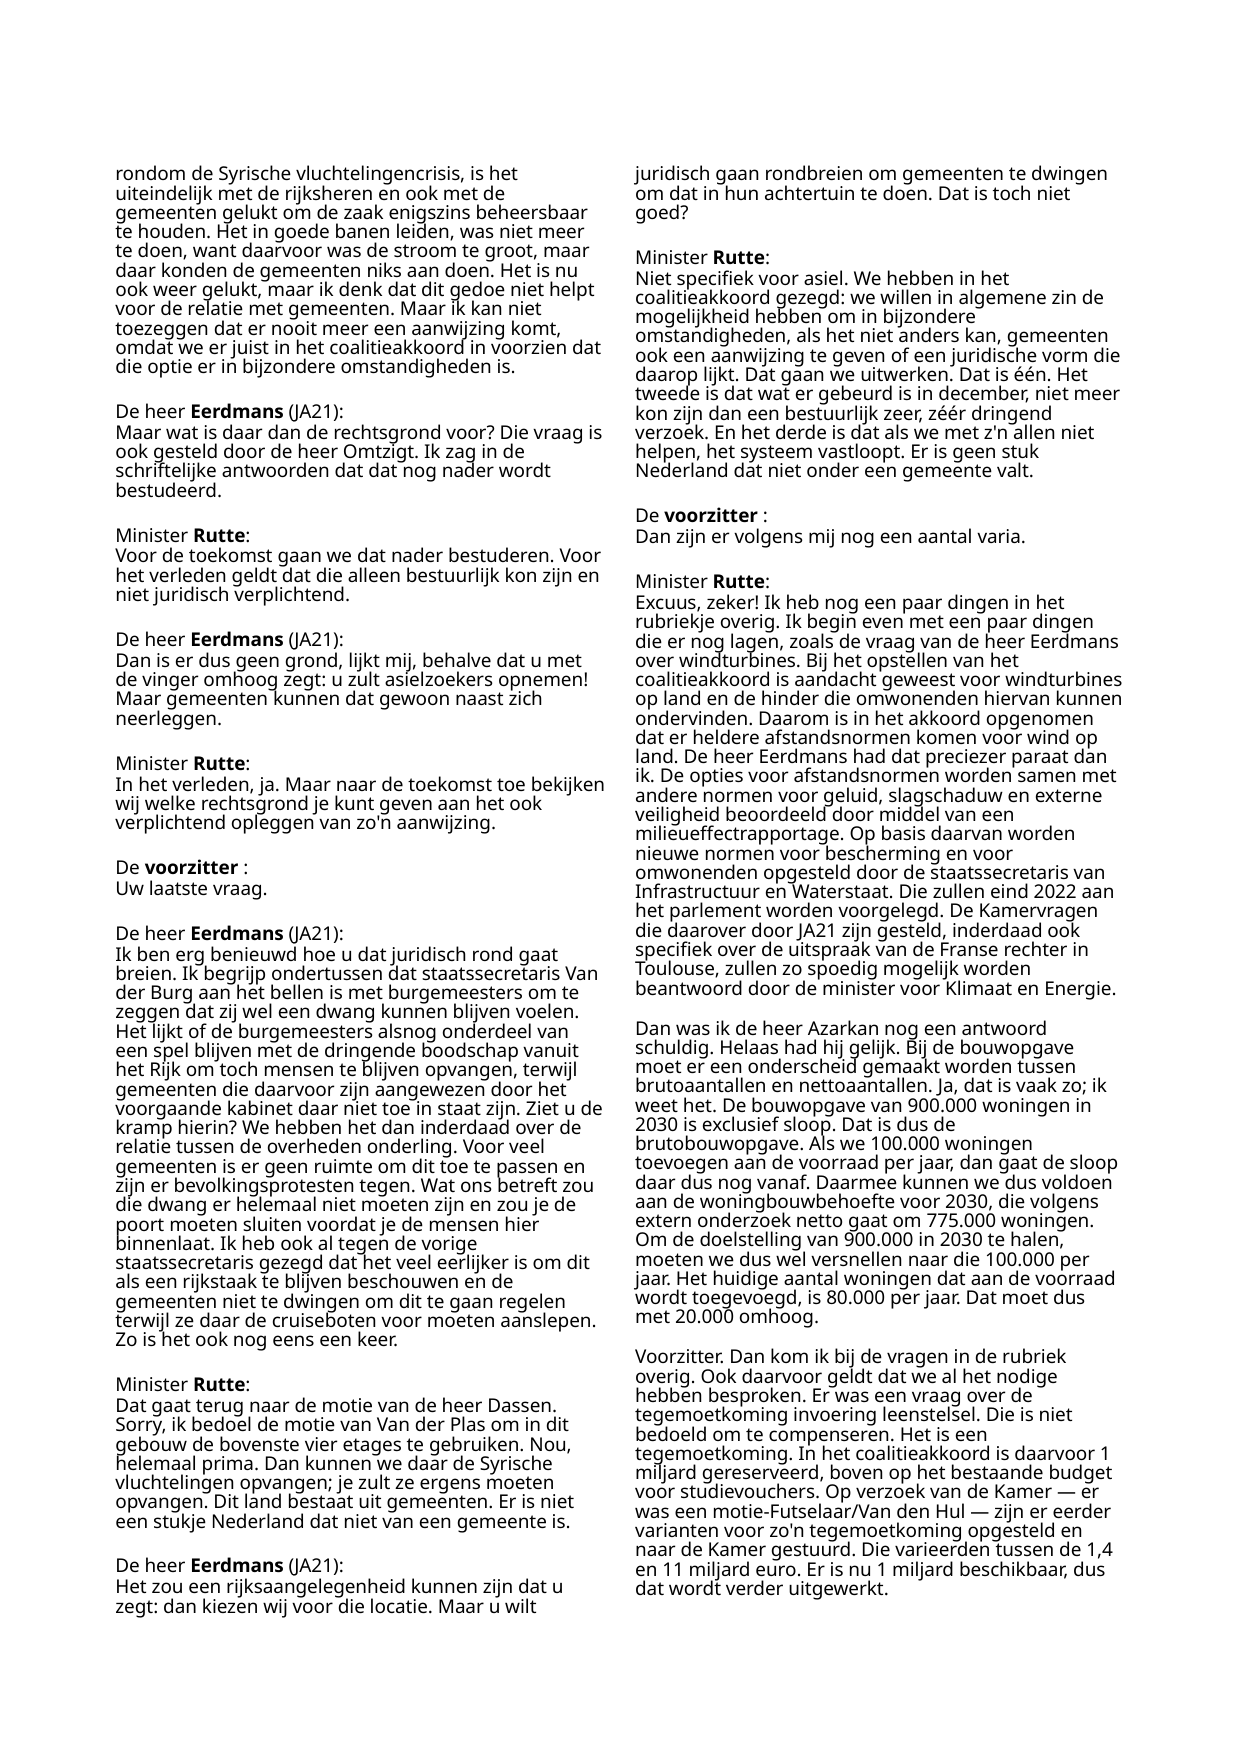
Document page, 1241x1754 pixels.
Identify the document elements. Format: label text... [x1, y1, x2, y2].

text De heer Eerdmans (JA21): [115, 398, 605, 424]
text Excuus, zeker! Ik heb nog een paar dingen in het rubriekje overig. Ik begin even met een paar dingen die er nog lagen, zoals de vraag van de heer Eerdmans over windturbines. Bij het opstellen van het coalitieakkoord is aandacht geweest voor windturbines op land en de hinder die omwonenden hiervan kunnen ondervinden. Daarom is in het akkoord opgenomen dat er heldere afstandsnormen komen voor wind op land. De heer Eerdmans had dat preciezer paraat dan ik. De opties voor afstandsnormen worden samen met andere normen voor geluid, slagschaduw en externe veiligheid beoordeeld door middel van een milieueffectrapportage. Op basis daarvan worden nieuwe normen voor bescherming en voor omwonenden opgesteld door de staatssecretaris van Infrastructuur en Waterstaat. Die zullen eind 2022 aan het parlement worden voorgelegd. De Kamervragen die daarover door JA21 zijn gesteld, inderdaad ook specifiek over de uitspraak van de Franse rechter in Toulouse, zullen zo spoedig mogelijk worden beantwoord door de minister voor Klimaat en Energie. [635, 594, 1125, 999]
text Dan was ik de heer Azarkan nog een antwoord schuldig. Helaas had hij gelijk. Bij de bouwopgave moet er een onderscheid gemaakt worden tussen brutoaantallen en nettoaantallen. Ja, dat is vaak zo; ik weet het. De bouwopgave van 900.000 woningen in 2030 is exclusief sloop. Dat is dus de brutobouwopgave. Als we 100.000 woningen toevoegen aan de voorraad per jaar, dan gaat de sloop daar dus nog vanaf. Daarmee kunnen we dus voldoen aan de woningbouwbehoefte voor 2030, die volgens extern onderzoek netto gaat om 775.000 woningen. Om de doelstelling van 900.000 in 2030 te halen, moeten we dus wel versnellen naar die 100.000 per jaar. Het huidige aantal woningen dat aan de voorraad wordt toegevoegd, is 80.000 per jaar. Dat moet dus met 20.000 omhoog. [635, 1019, 1125, 1328]
text De heer Eerdmans (JA21): [115, 920, 605, 946]
text Ik ben erg benieuwd hoe u dat juridisch rond gaat breien. Ik begrijp ondertussen dat staatssecretaris Van der Burg aan het bellen is met burgemeesters om te zeggen dat zij wel een dwang kunnen blijven voelen. Het lijkt of de burgemeesters alsnog onderdeel van een spel blijven met de dringende boodschap vanuit het Rijk om toch mensen te blijven opvangen, terwijl gemeenten die daarvoor zijn aangewezen door het voorgaande kabinet daar niet toe in staat zijn. Ziet u de kramp hierin? We hebben het dan inderdaad over de relatie tussen de overheden onderling. Voor veel gemeenten is er geen ruimte om dit toe te passen en zijn er bevolkingsprotesten tegen. Wat ons betreft zou die dwang er helemaal niet moeten zijn en zou je de poort moeten sluiten voordat je de mensen hier binnenlaat. Ik heb ook al tegen de vorige staatssecretaris gezegd dat het veel eerlijker is om dit als een rijkstaak te blijven beschouwen en de gemeenten niet te dwingen om dit te gaan regelen terwijl ze daar de cruiseboten voor moeten aanslepen. Zo is het ook nog eens een keer. [115, 946, 605, 1350]
text Het zou een rijksaangelegenheid kunnen zijn dat u zegt: dan kiezen wij voor die locatie. Maar u wilt [115, 1578, 605, 1617]
text rondom de Syrische vluchtelingencrisis, is het uiteindelijk met de rijksheren en ook met de gemeenten gelukt om de zaak enigszins beheersbaar te houden. Het in goede banen leiden, was niet meer te doen, want daarvoor was de stroom te groot, maar daar konden de gemeenten niks aan doen. Het is nu ook weer gelukt, maar ik denk dat dit gedoe niet helpt voor de relatie met gemeenten. Maar ik kan niet toezeggen dat er nooit meer een aanwijzing komt, omdat we er juist in het coalitieakkoord in voorzien dat die optie er in bijzondere omstandigheden is. [115, 165, 605, 377]
text Minister Rutte: [115, 750, 605, 776]
text De heer Eerdmans (JA21): [115, 1553, 605, 1578]
text Dan zijn er volgens mij nog een aantal varia. [635, 528, 1125, 547]
text Minister Rutte: [635, 244, 1125, 270]
text Minister Rutte: [635, 568, 1125, 594]
text Dat gaat terug naar de motie van de heer Dassen. Sorry, ik bedoel de motie van Van der Plas om in dit gebouw de bovenste vier etages te gebruiken. Nou, helemaal prima. Dan kunnen we daar de Syrische vluchtelingen opvangen; je zult ze ergens moeten opvangen. Dit land bestaat uit gemeenten. Er is niet een stukje Nederland dat niet van een gemeente is. [115, 1397, 605, 1532]
text De heer Eerdmans (JA21): [115, 626, 605, 652]
text Voorzitter. Dan kom ik bij de vragen in de rubriek overig. Ook daarvoor geldt dat we al het nodige hebben besproken. Er was een vraag over de tegemoetkoming invoering leenstelsel. Die is niet bedoeld om te compenseren. Het is een tegemoetkoming. In het coalitieakkoord is daarvoor 1 miljard gereserveerd, boven op het bestaande budget voor studievouchers. Op verzoek van de Kamer — er was een motie-Futselaar/Van den Hul — zijn er eerder varianten voor zo'n tegemoetkoming opgesteld en naar de Kamer gestuurd. Die varieerden tussen de 1,4 en 11 miljard euro. Er is nu 1 miljard beschikbaar, dus dat wordt verder uitgewerkt. [635, 1348, 1125, 1599]
text Minister Rutte: [115, 522, 605, 547]
text De voorzitter : [115, 854, 605, 880]
text Uw laatste vraag. [115, 880, 605, 899]
text Niet specifiek voor asiel. We hebben in het coalitieakkoord gezegd: we willen in algemene zin de mogelijkheid hebben om in bijzondere omstandigheden, als het niet anders kan, gemeenten ook een aanwijzing te geven of een juridische vorm die daarop lijkt. Dat gaan we uitwerken. Dat is één. Het tweede is dat wat er gebeurd is in december, niet meer kon zijn dan een bestuurlijk zeer, zéér dringend verzoek. En het derde is dat als we met z'n allen niet helpen, het systeem vastloopt. Er is geen stuk Nederland dat niet onder een gemeente valt. [635, 270, 1125, 482]
text Maar wat is daar dan de rechtsgrond voor? Die vraag is ook gesteld door de heer Omtzigt. Ik zag in de schriftelijke antwoorden dat dat nog nader wordt bestudeerd. [115, 424, 605, 501]
text juridisch gaan rondbreien om gemeenten te dwingen om dat in hun achtertuin te doen. Dat is toch niet goed? [635, 165, 1125, 223]
text Dan is er dus geen grond, lijkt mij, behalve dat u met de vinger omhoog zegt: u zult asielzoekers opnemen! Maar gemeenten kunnen dat gewoon naast zich neerleggen. [115, 652, 605, 729]
text In het verleden, ja. Maar naar de toekomst toe bekijken wij welke rechtsgrond je kunt geven aan het ook verplichtend opleggen van zo'n aanwijzing. [115, 776, 605, 833]
text Voor de toekomst gaan we dat nader bestuderen. Voor het verleden geldt dat die alleen bestuurlijk kon zijn en niet juridisch verplichtend. [115, 547, 605, 605]
text Minister Rutte: [115, 1371, 605, 1397]
text De voorzitter : [635, 502, 1125, 528]
